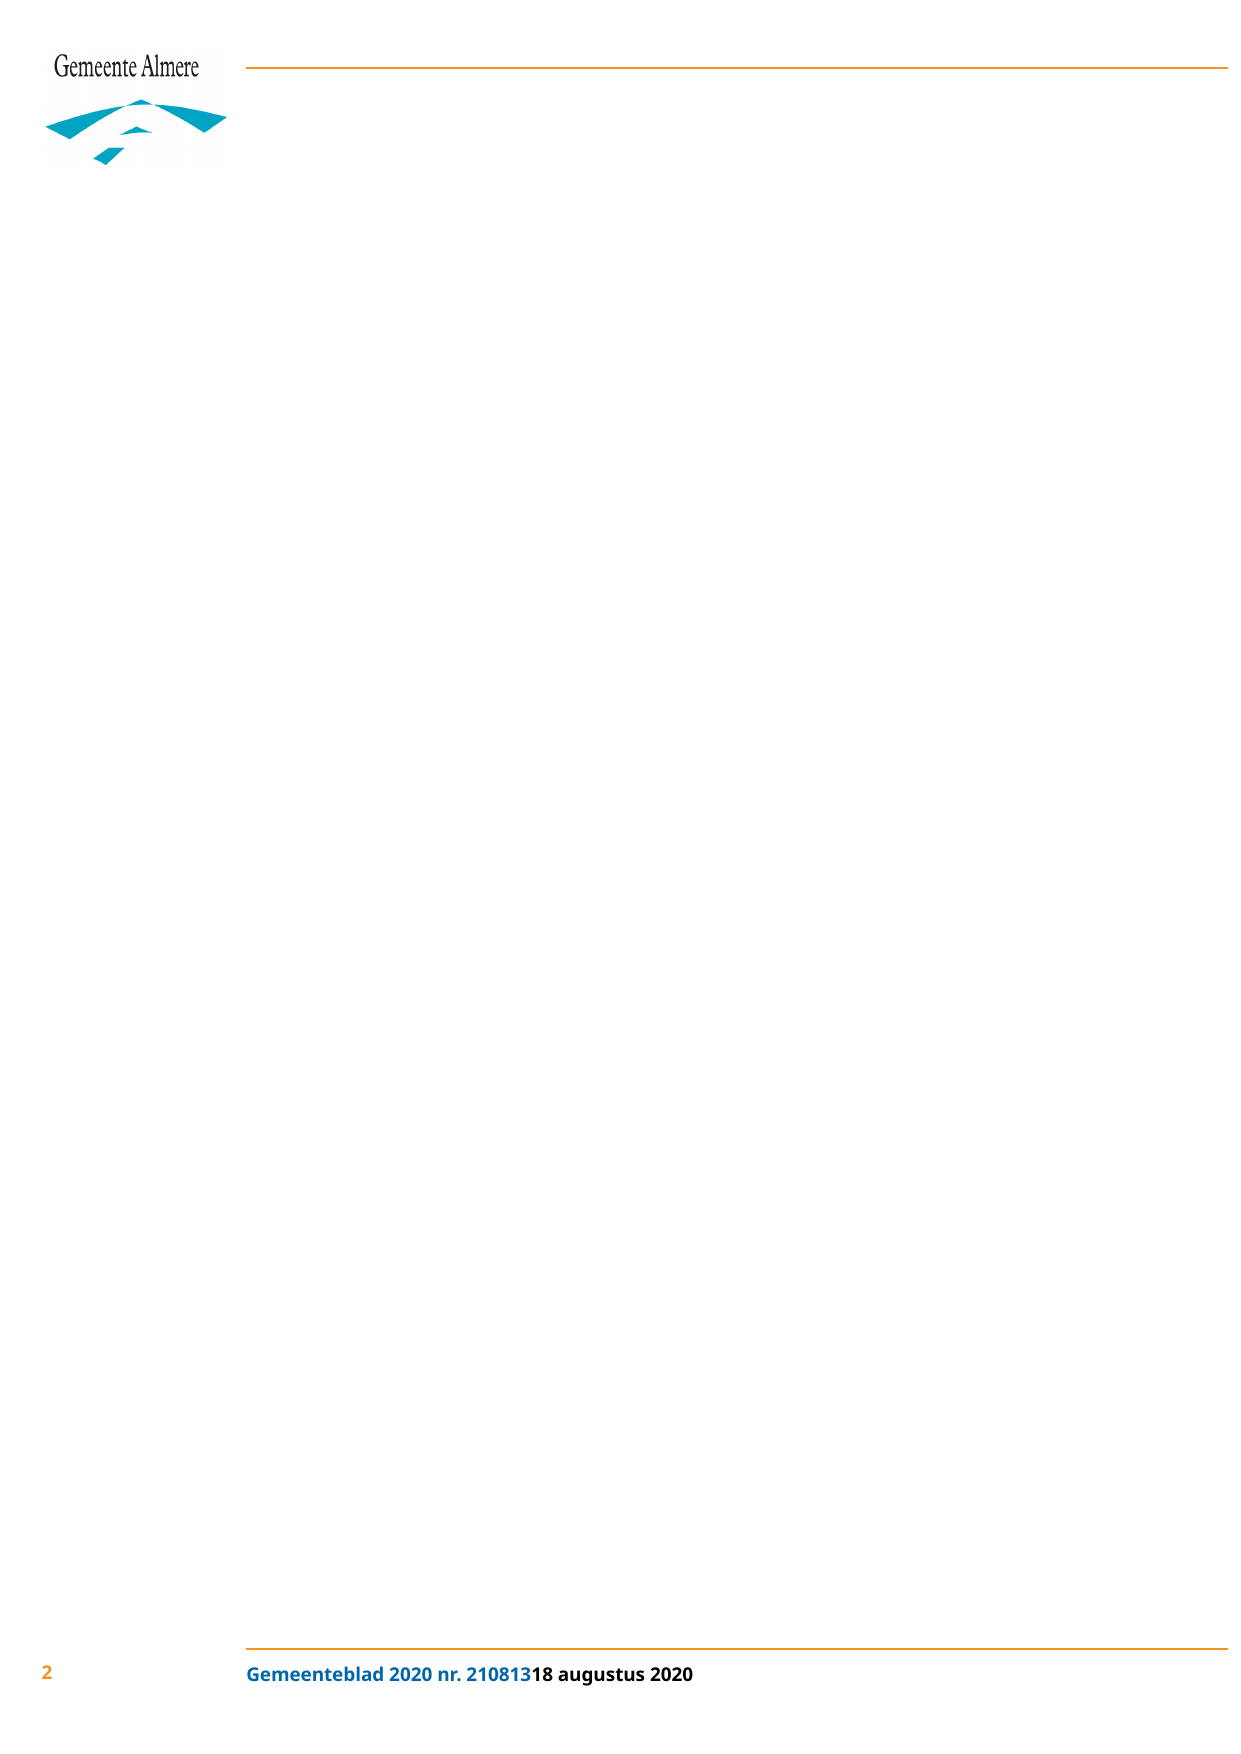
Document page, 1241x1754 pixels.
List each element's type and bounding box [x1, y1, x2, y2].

picture [41, 47, 231, 172]
